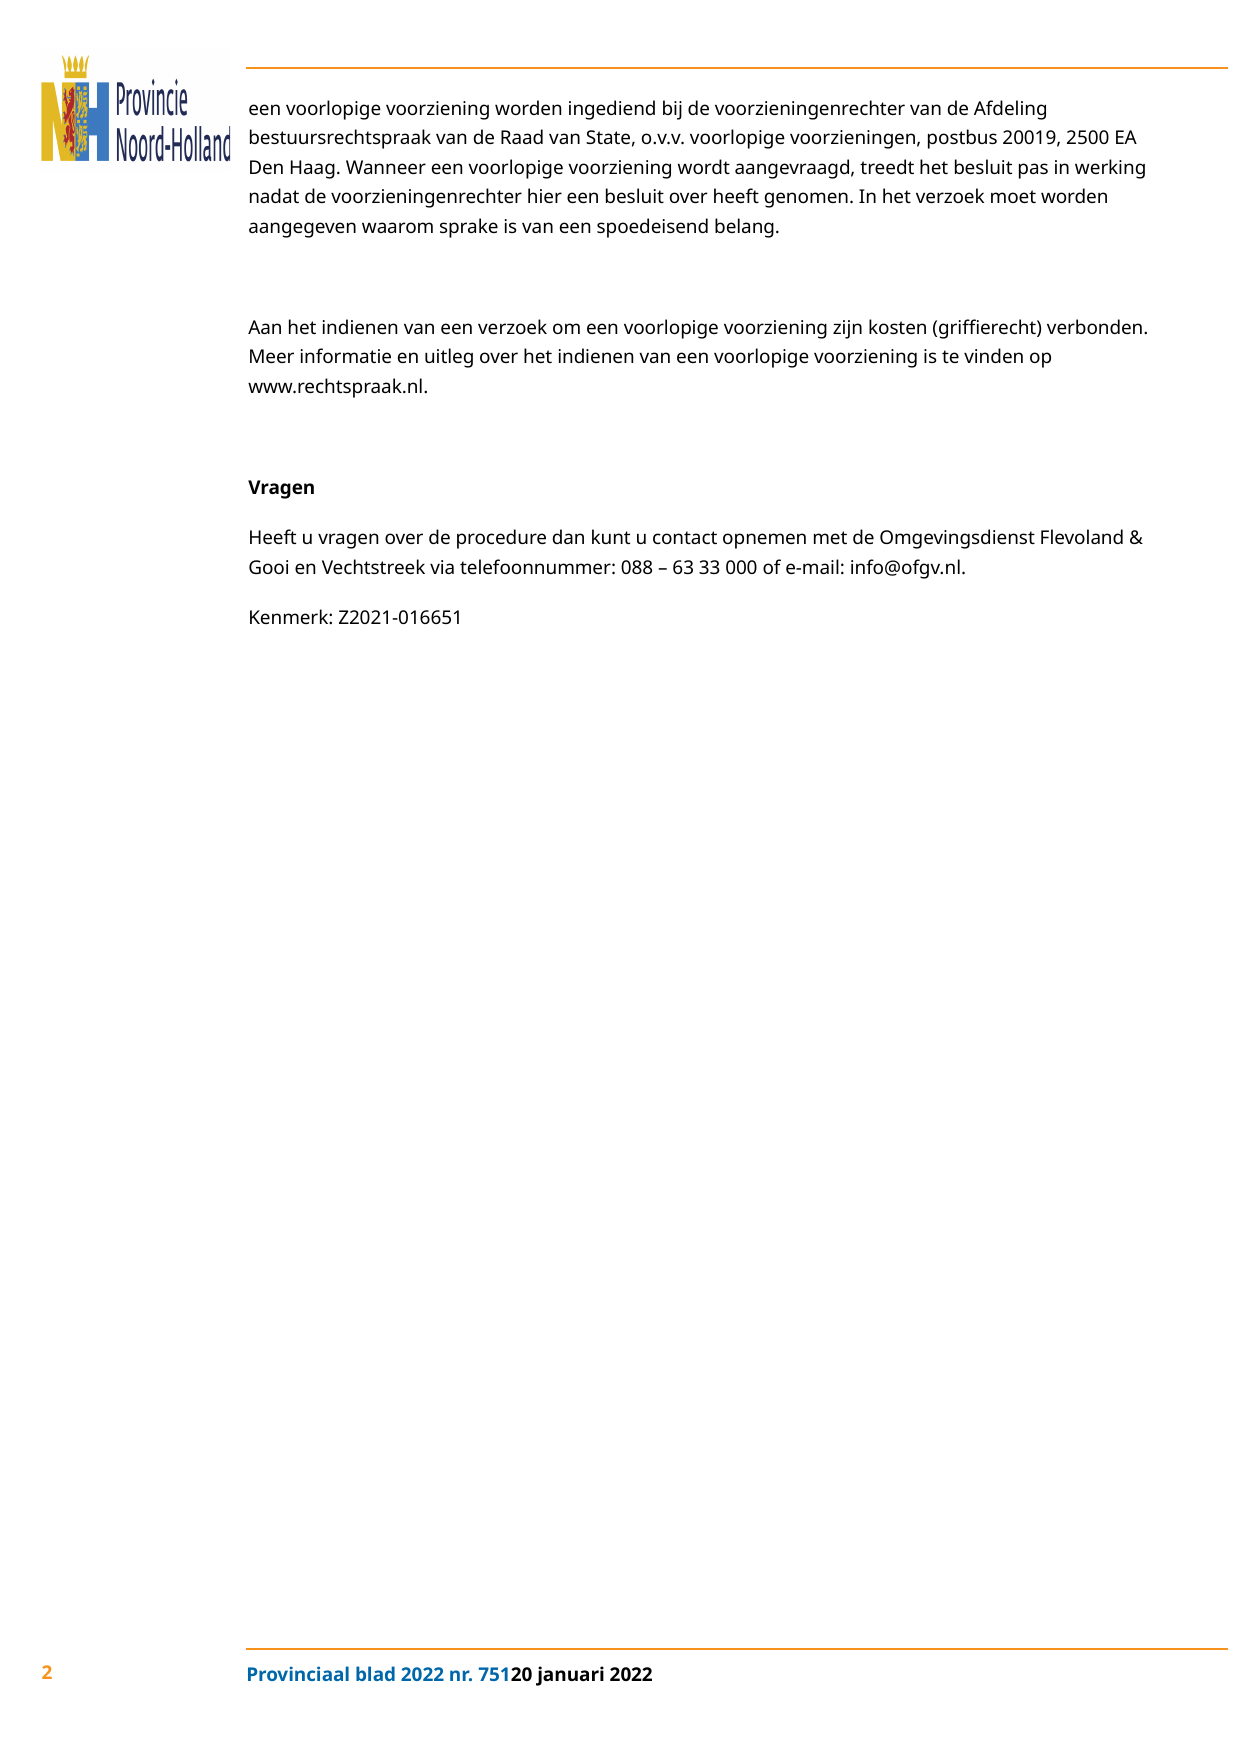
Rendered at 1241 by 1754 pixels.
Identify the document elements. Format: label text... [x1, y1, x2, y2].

picture [41, 47, 231, 172]
text een voorlopige voorziening worden ingediend bij de voorzieningenrechter van de Afdeling bestuursrechtspraak van de Raad van State, o.v.v. voorlopige voorzieningen, postbus 20019, 2500 EA Den Haag. Wanneer een voorlopige voorziening wordt aangevraagd, treedt het besluit pas in werking nadat de voorzieningenrechter hier een besluit over heeft genomen. In het verzoek moet worden aangegeven waarom sprake is van een spoedeisend belang. [248, 95, 1152, 239]
text Vragen [248, 474, 1152, 500]
text Kenmerk: Z2021-016651 [248, 604, 1152, 630]
text Aan het indienen van een verzoek om een voorlopige voorziening zijn kosten (griffierecht) verbonden. Meer informatie en uitleg over het indienen van een voorlopige voorziening is te vinden op www.rechtspraak.nl. [248, 314, 1152, 399]
text Heeft u vragen over de procedure dan kunt u contact opnemen met de Omgevingsdienst Flevoland & Gooi en Vechtstreek via telefoonnummer: 088 – 63 33 000 of e-mail: info@ofgv.nl. [248, 524, 1152, 580]
